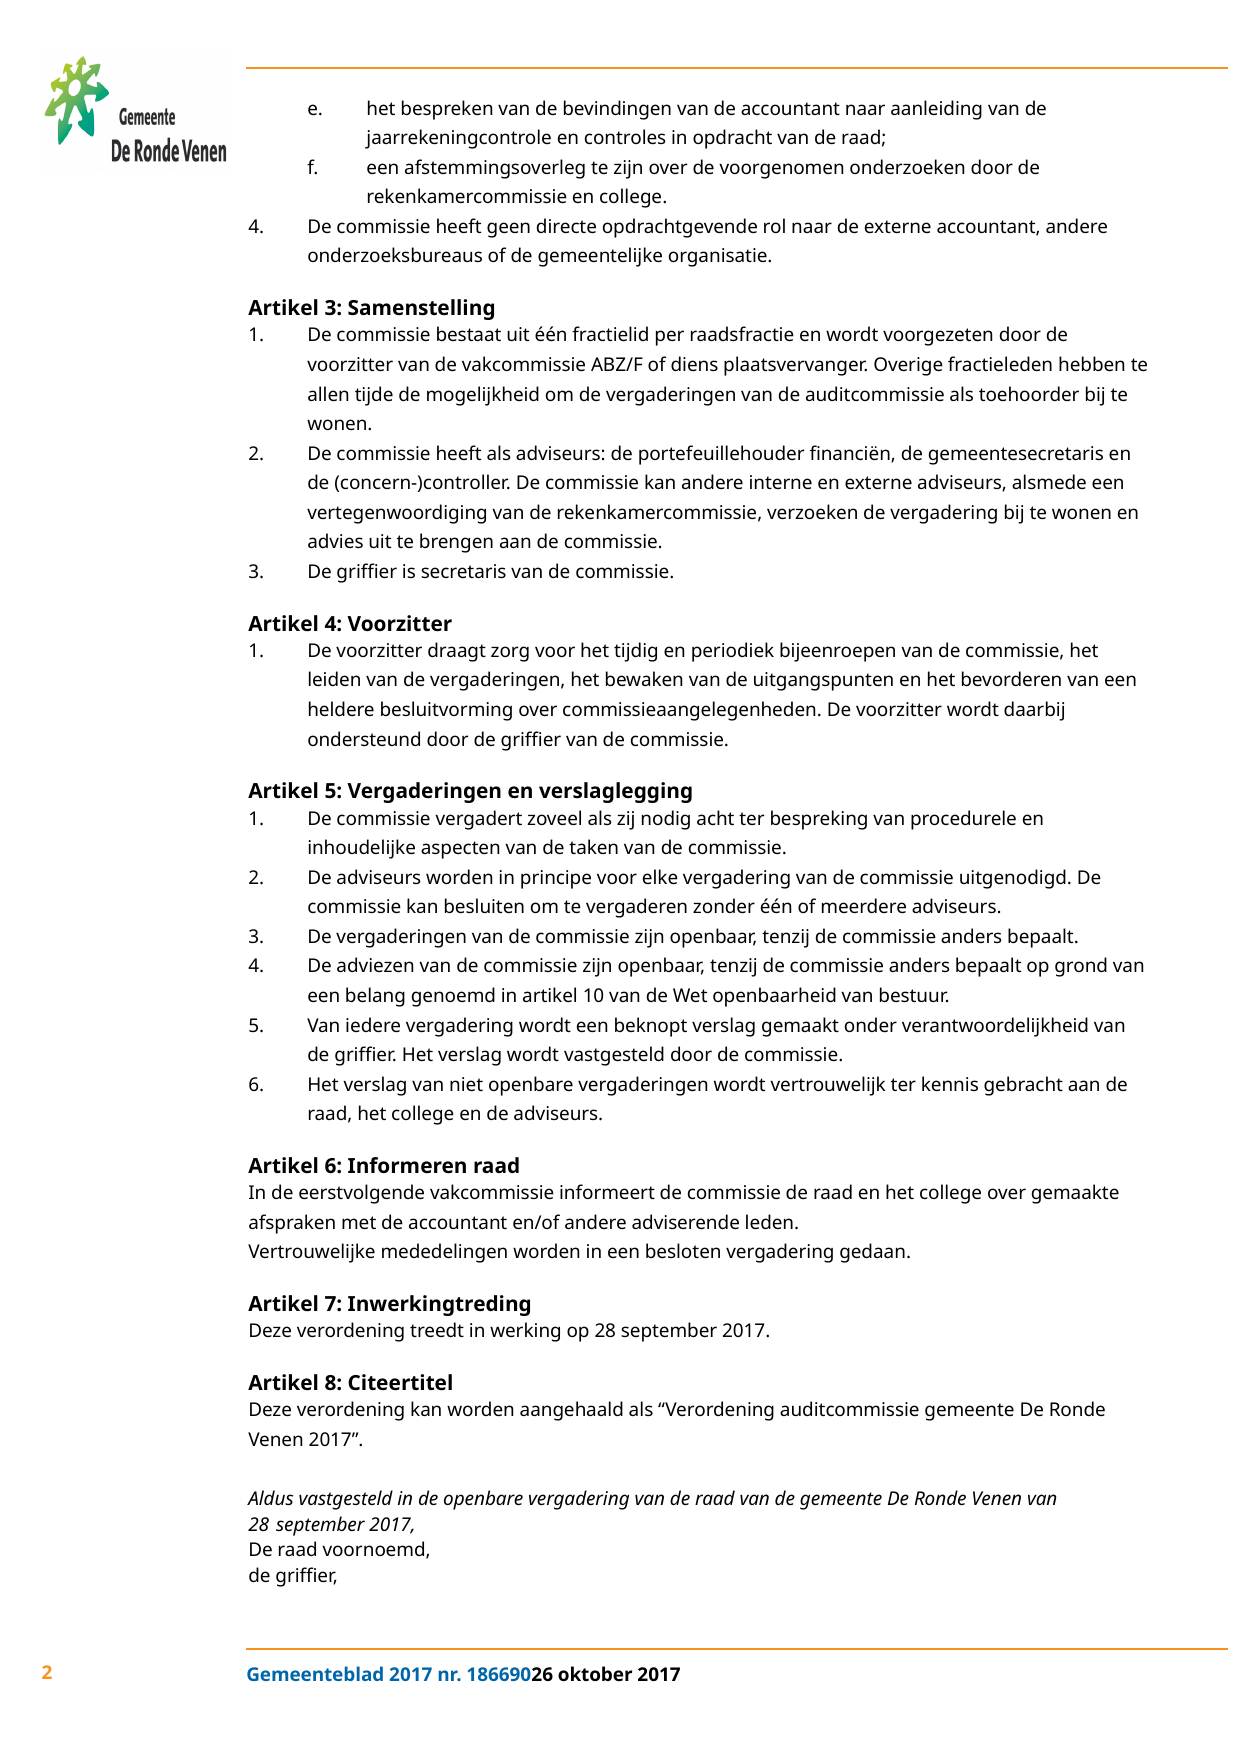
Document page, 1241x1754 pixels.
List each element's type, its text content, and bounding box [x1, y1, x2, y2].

list De commissie heeft als adviseurs: de portefeuillehouder financiën, de gemeentesecretaris en de (concern-)controller. De commissie kan andere interne en externe adviseurs, alsmede een vertegenwoordiging van de rekenkamercommissie, verzoeken de vergadering bij te wonen en advies uit te brengen aan de commissie. [248, 440, 1152, 554]
text Artikel 5: Vergaderingen en verslaglegging [248, 776, 1152, 805]
text Artikel 4: Voorzitter [248, 609, 1152, 637]
text Aldus vastgesteld in de openbare vergadering van de raad van de gemeente De Ronde Venen van 28 september 2017, [248, 1485, 1152, 1536]
list het bespreken van de bevindingen van de accountant naar aanleiding van de jaarrekeningcontrole en controles in opdracht van de raad; [307, 95, 1152, 150]
text de griffier, [248, 1562, 1152, 1588]
text Deze verordening treedt in werking op 28 september 2017. [248, 1317, 1152, 1343]
list Het verslag van niet openbare vergaderingen wordt vertrouwelijk ter kennis gebracht aan de raad, het college en de adviseurs. [248, 1071, 1152, 1126]
list De vergaderingen van de commissie zijn openbaar, tenzij de commissie anders bepaalt. [248, 923, 1152, 949]
list een afstemmingsoverleg te zijn over de voorgenomen onderzoeken door de rekenkamercommissie en college. [307, 154, 1152, 209]
text Deze verordening kan worden aangehaald als “Verordening auditcommissie gemeente De Ronde Venen 2017”. [248, 1396, 1152, 1452]
list De voorzitter draagt zorg voor het tijdig en periodiek bijeenroepen van de commissie, het leiden van de vergaderingen, het bewaken van de uitgangspunten en het bevorderen van een heldere besluitvorming over commissieaangelegenheden. De voorzitter wordt daarbij ondersteund door de griffier van de commissie. [248, 637, 1152, 752]
text Artikel 8: Citeertitel [248, 1368, 1152, 1396]
text Artikel 3: Samenstelling [248, 293, 1152, 322]
list De adviseurs worden in principe voor elke vergadering van de commissie uitgenodigd. De commissie kan besluiten om te vergaderen zonder één of meerdere adviseurs. [248, 864, 1152, 919]
list De griffier is secretaris van de commissie. [248, 558, 1152, 584]
list De commissie heeft geen directe opdrachtgevende rol naar de externe accountant, andere onderzoeksbureaus of de gemeentelijke organisatie. [248, 213, 1152, 268]
text Vertrouwelijke mededelingen worden in een besloten vergadering gedaan. [248, 1238, 1152, 1264]
list De adviezen van de commissie zijn openbaar, tenzij de commissie anders bepaalt op grond van een belang genoemd in artikel 10 van de Wet openbaarheid van bestuur. [248, 953, 1152, 1008]
text In de eerstvolgende vakcommissie informeert de commissie de raad en het college over gemaakte afspraken met de accountant en/of andere adviserende leden. [248, 1179, 1152, 1235]
list De commissie bestaat uit één fractielid per raadsfractie en wordt voorgezeten door de voorzitter van de vakcommissie ABZ/F of diens plaatsvervanger. Overige fractieleden hebben te allen tijde de mogelijkheid om de vergaderingen van de auditcommissie als toehoorder bij te wonen. [248, 322, 1152, 436]
list De commissie vergadert zoveel als zij nodig acht ter bespreking van procedurele en inhoudelijke aspecten van de taken van de commissie. [248, 805, 1152, 860]
text Artikel 6: Informeren raad [248, 1151, 1152, 1179]
text Artikel 7: Inwerkingtreding [248, 1289, 1152, 1317]
text De raad voornoemd, [248, 1536, 1152, 1562]
list Van iedere vergadering wordt een beknopt verslag gemaakt onder verantwoordelijkheid van de griffier. Het verslag wordt vastgesteld door de commissie. [248, 1012, 1152, 1067]
picture [41, 47, 231, 172]
